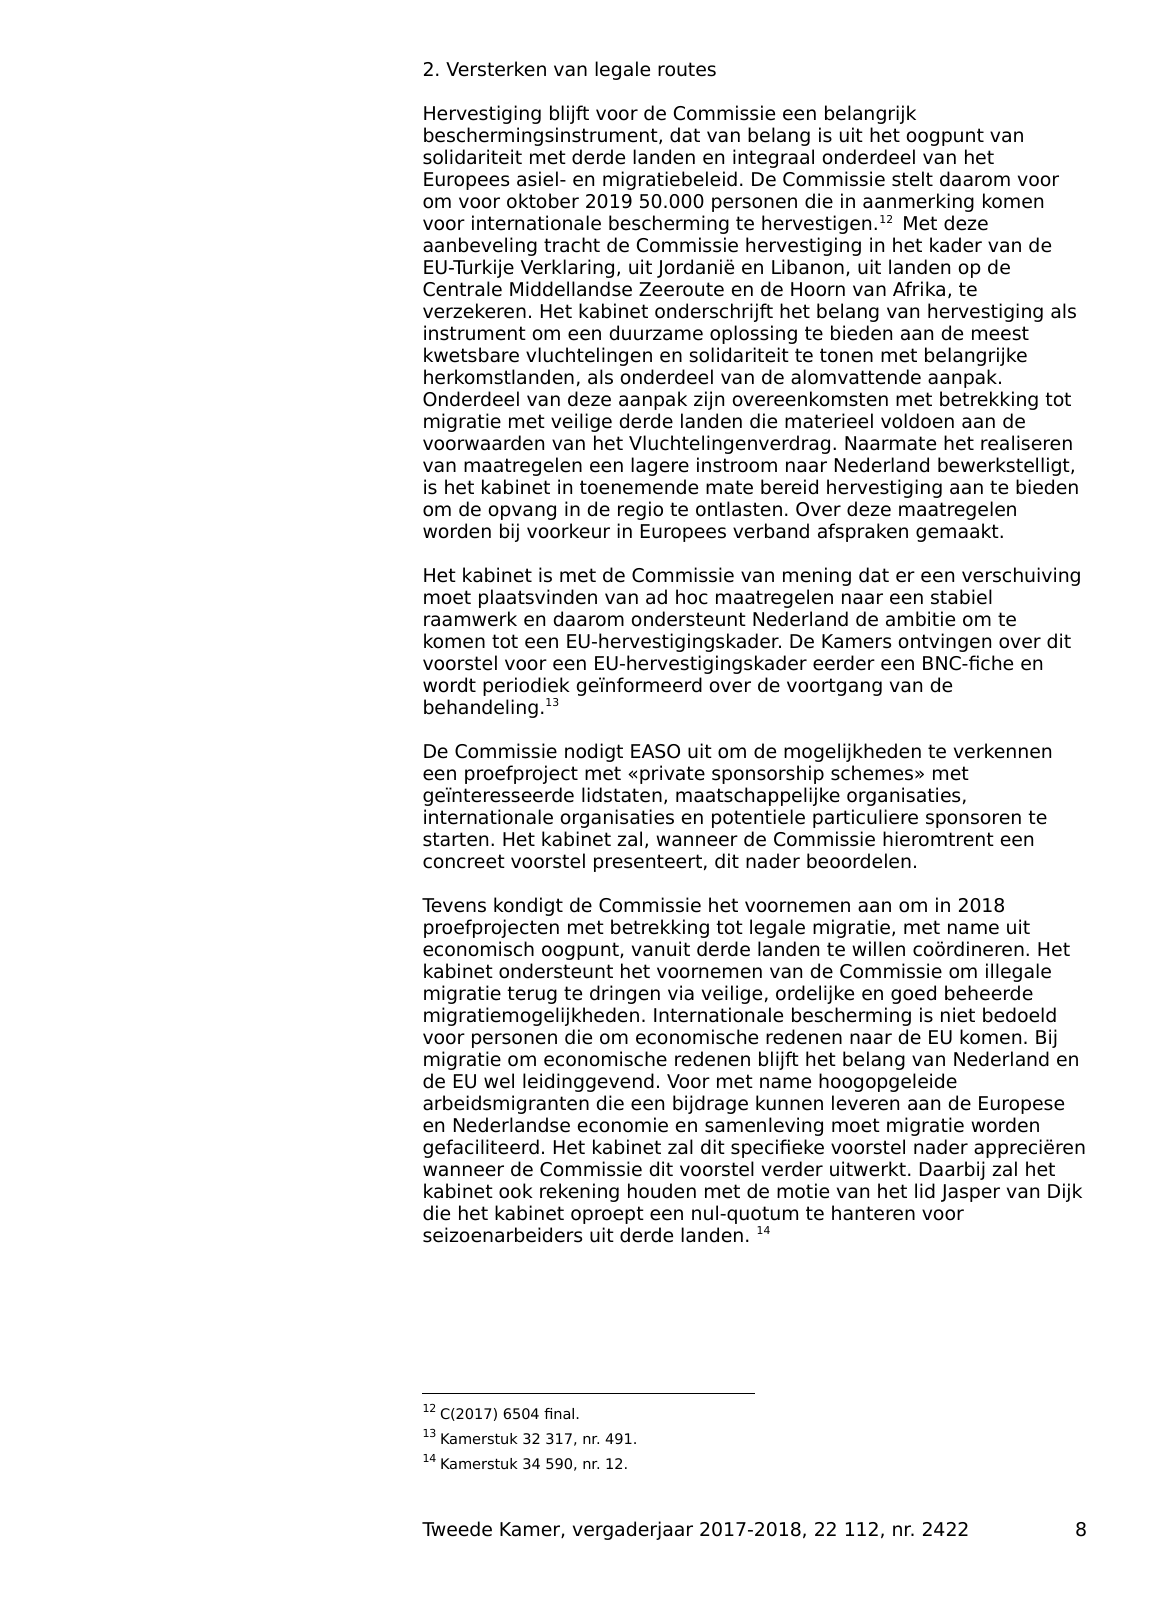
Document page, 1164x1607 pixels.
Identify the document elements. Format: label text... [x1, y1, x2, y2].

text Het kabinet is met de Commissie van mening dat er een verschuiving moet plaatsvinden van ad hoc maatregelen naar een stabiel raamwerk en daarom ondersteunt Nederland de ambitie om te komen tot een EU-hervestigingskader. De Kamers ontvingen over dit voorstel voor een EU-hervestigingskader eerder een BNC-fiche en wordt periodiek geïnformeerd over de voortgang van de behandeling. [422, 565, 1087, 719]
subtitle 2. Versterken van legale routes [422, 59, 1087, 81]
text C(2017) 6504 final. [422, 1402, 1087, 1424]
text Kamerstuk 34 590, nr. 12. [422, 1452, 1087, 1474]
text De Commissie nodigt EASO uit om de mogelijkheden te verkennen een proefproject met «private sponsorship schemes» met geïnteresseerde lidstaten, maatschappelijke organisaties, internationale organisaties en potentiele particuliere sponsoren te starten. Het kabinet zal, wanneer de Commissie hieromtrent een concreet voorstel presenteert, dit nader beoordelen. [422, 741, 1087, 873]
text Tevens kondigt de Commissie het voornemen aan om in 2018 proefprojecten met betrekking tot legale migratie, met name uit economisch oogpunt, vanuit derde landen te willen coördineren. Het kabinet ondersteunt het voornemen van de Commissie om illegale migratie terug te dringen via veilige, ordelijke en goed beheerde migratiemogelijkheden. Internationale bescherming is niet bedoeld voor personen die om economische redenen naar de EU komen. Bij migratie om economische redenen blijft het belang van Nederland en de EU wel leidinggevend. Voor met name hoogopgeleide arbeidsmigranten die een bijdrage kunnen leveren aan de Europese en Nederlandse economie en samenleving moet migratie worden gefaciliteerd. Het kabinet zal dit specifieke voorstel nader appreciëren wanneer de Commissie dit voorstel verder uitwerkt. Daarbij zal het kabinet ook rekening houden met de motie van het lid Jasper van Dijk die het kabinet oproept een nul-quotum te hanteren voor seizoenarbeiders uit derde landen. [422, 895, 1087, 1247]
text Kamerstuk 32 317, nr. 491. [422, 1427, 1087, 1449]
text Hervestiging blijft voor de Commissie een belangrijk beschermingsinstrument, dat van belang is uit het oogpunt van solidariteit met derde landen en integraal onderdeel van het Europees asiel- en migratiebeleid. De Commissie stelt daarom voor om voor oktober 2019 50.000 personen die in aanmerking komen voor internationale bescherming te hervestigen. Met deze aanbeveling tracht de Commissie hervestiging in het kader van de EU-Turkije Verklaring, uit Jordanië en Libanon, uit landen op de Centrale Middellandse Zeeroute en de Hoorn van Afrika, te verzekeren. Het kabinet onderschrijft het belang van hervestiging als instrument om een duurzame oplossing te bieden aan de meest kwetsbare vluchtelingen en solidariteit te tonen met belangrijke herkomstlanden, als onderdeel van de alomvattende aanpak. Onderdeel van deze aanpak zijn overeenkomsten met betrekking tot migratie met veilige derde landen die materieel voldoen aan de voorwaarden van het Vluchtelingenverdrag. Naarmate het realiseren van maatregelen een lagere instroom naar Nederland bewerkstelligt, is het kabinet in toenemende mate bereid hervestiging aan te bieden om de opvang in de regio te ontlasten. Over deze maatregelen worden bij voorkeur in Europees verband afspraken gemaakt. [422, 103, 1087, 543]
